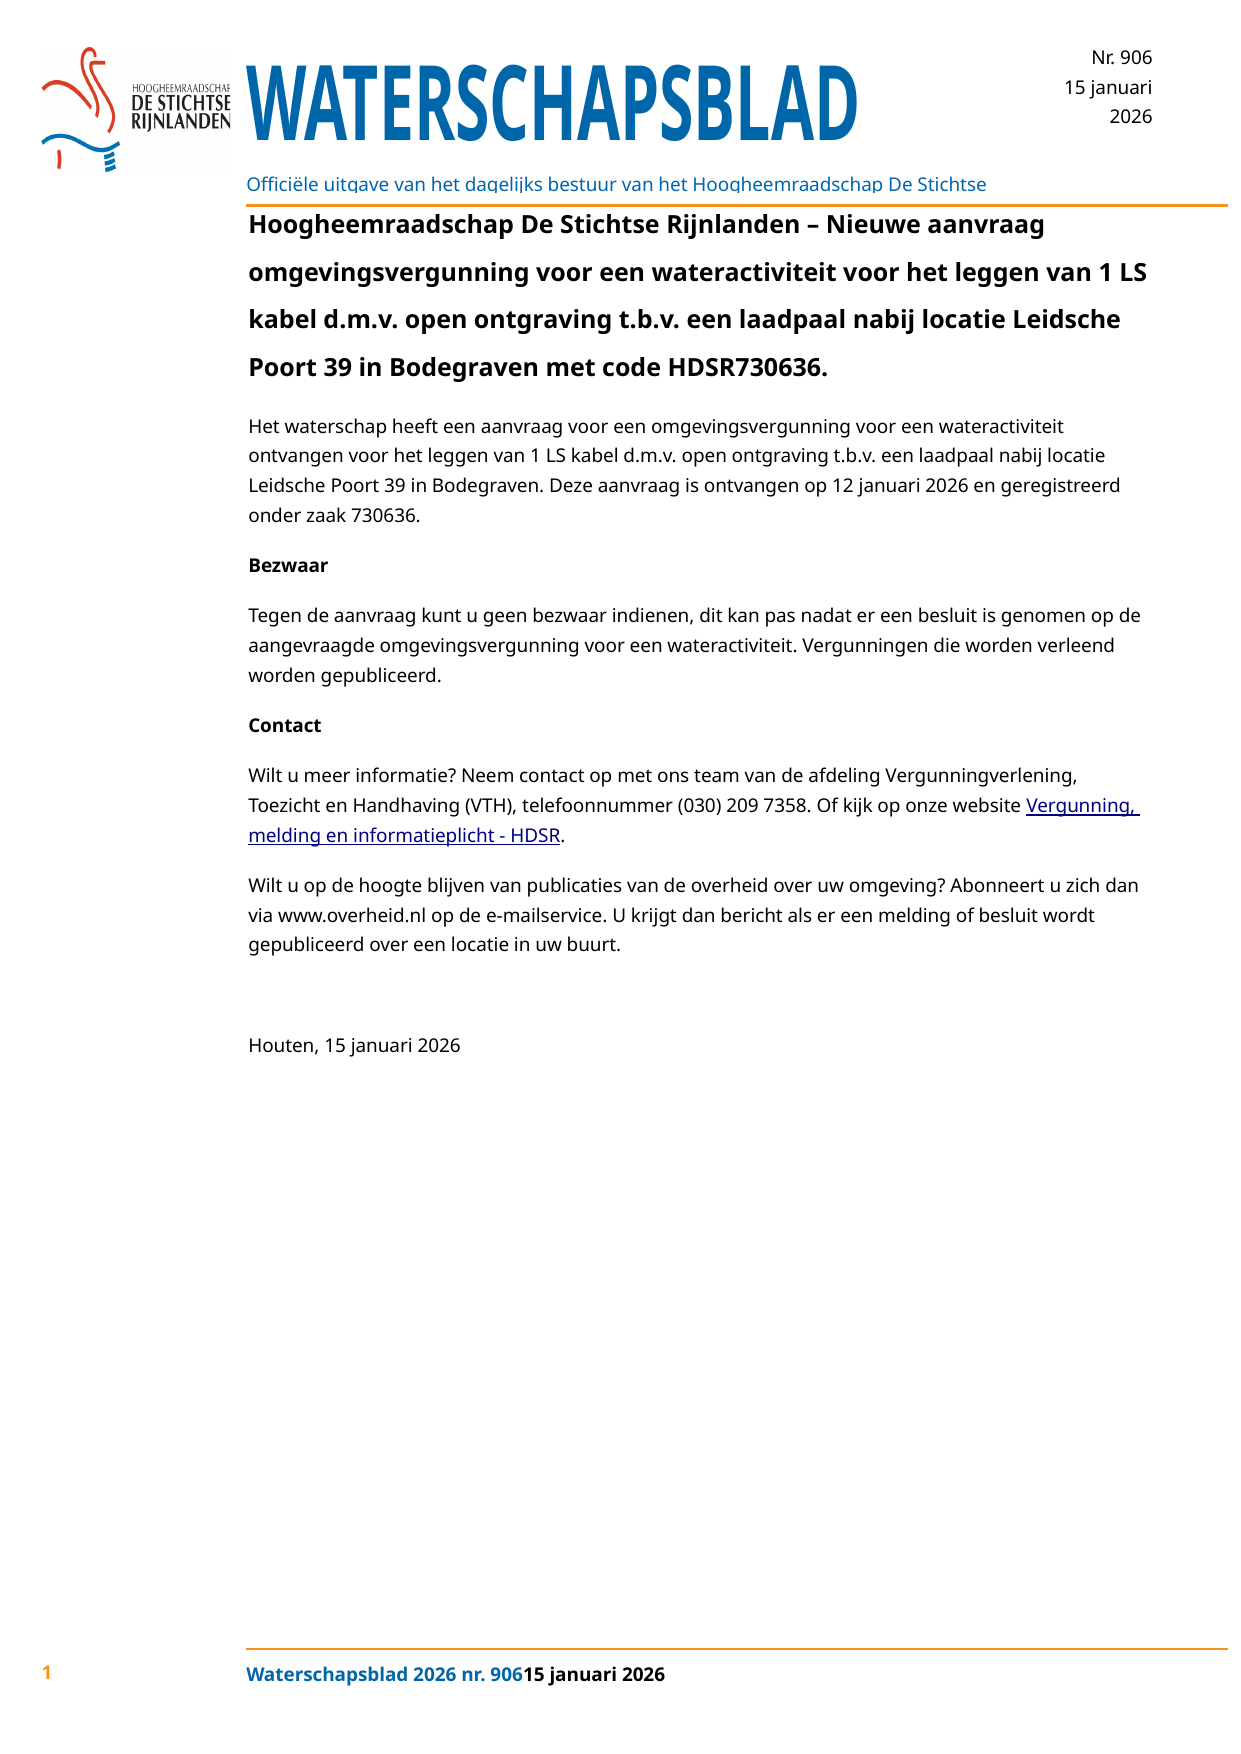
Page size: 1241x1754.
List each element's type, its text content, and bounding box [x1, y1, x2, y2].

text Tegen de aanvraag kunt u geen bezwaar indienen, dit kan pas nadat er een besluit is genomen op de aangevraagde omgevingsvergunning voor een wateractiviteit. Vergunningen die worden verleend worden gepubliceerd. [248, 603, 1152, 688]
picture [41, 47, 231, 172]
text Hoogheemraadschap De Stichtse Rijnlanden – Nieuwe aanvraag omgevingsvergunning voor een wateractiviteit voor het leggen van 1 LS kabel d.m.v. open ontgraving t.b.v. een laadpaal nabij locatie Leidsche Poort 39 in Bodegraven met code HDSR730636. [248, 207, 1152, 384]
text Wilt u meer informatie? Neem contact op met ons team van de afdeling Vergunningverlening, Toezicht en Handhaving (VTH), telefoonnummer (030) 209 7358. Of kijk op onze website Vergunning, melding en informatieplicht - HDSR. [248, 763, 1152, 848]
text Contact [248, 712, 1152, 738]
text Bezwaar [248, 552, 1152, 578]
text Het waterschap heeft een aanvraag voor een omgevingsvergunning voor een wateractiviteit ontvangen voor het leggen van 1 LS kabel d.m.v. open ontgraving t.b.v. een laadpaal nabij locatie Leidsche Poort 39 in Bodegraven. Deze aanvraag is ontvangen op 12 januari 2026 en geregistreerd onder zaak 730636. [248, 413, 1152, 528]
text Houten, 15 januari 2026 [248, 1032, 1152, 1058]
text Wilt u op de hoogte blijven van publicaties van de overheid over uw omgeving? Abonneert u zich dan via www.overheid.nl op de e-mailservice. U krijgt dan bericht als er een melding of besluit wordt gepubliceerd over een locatie in uw buurt. [248, 872, 1152, 957]
